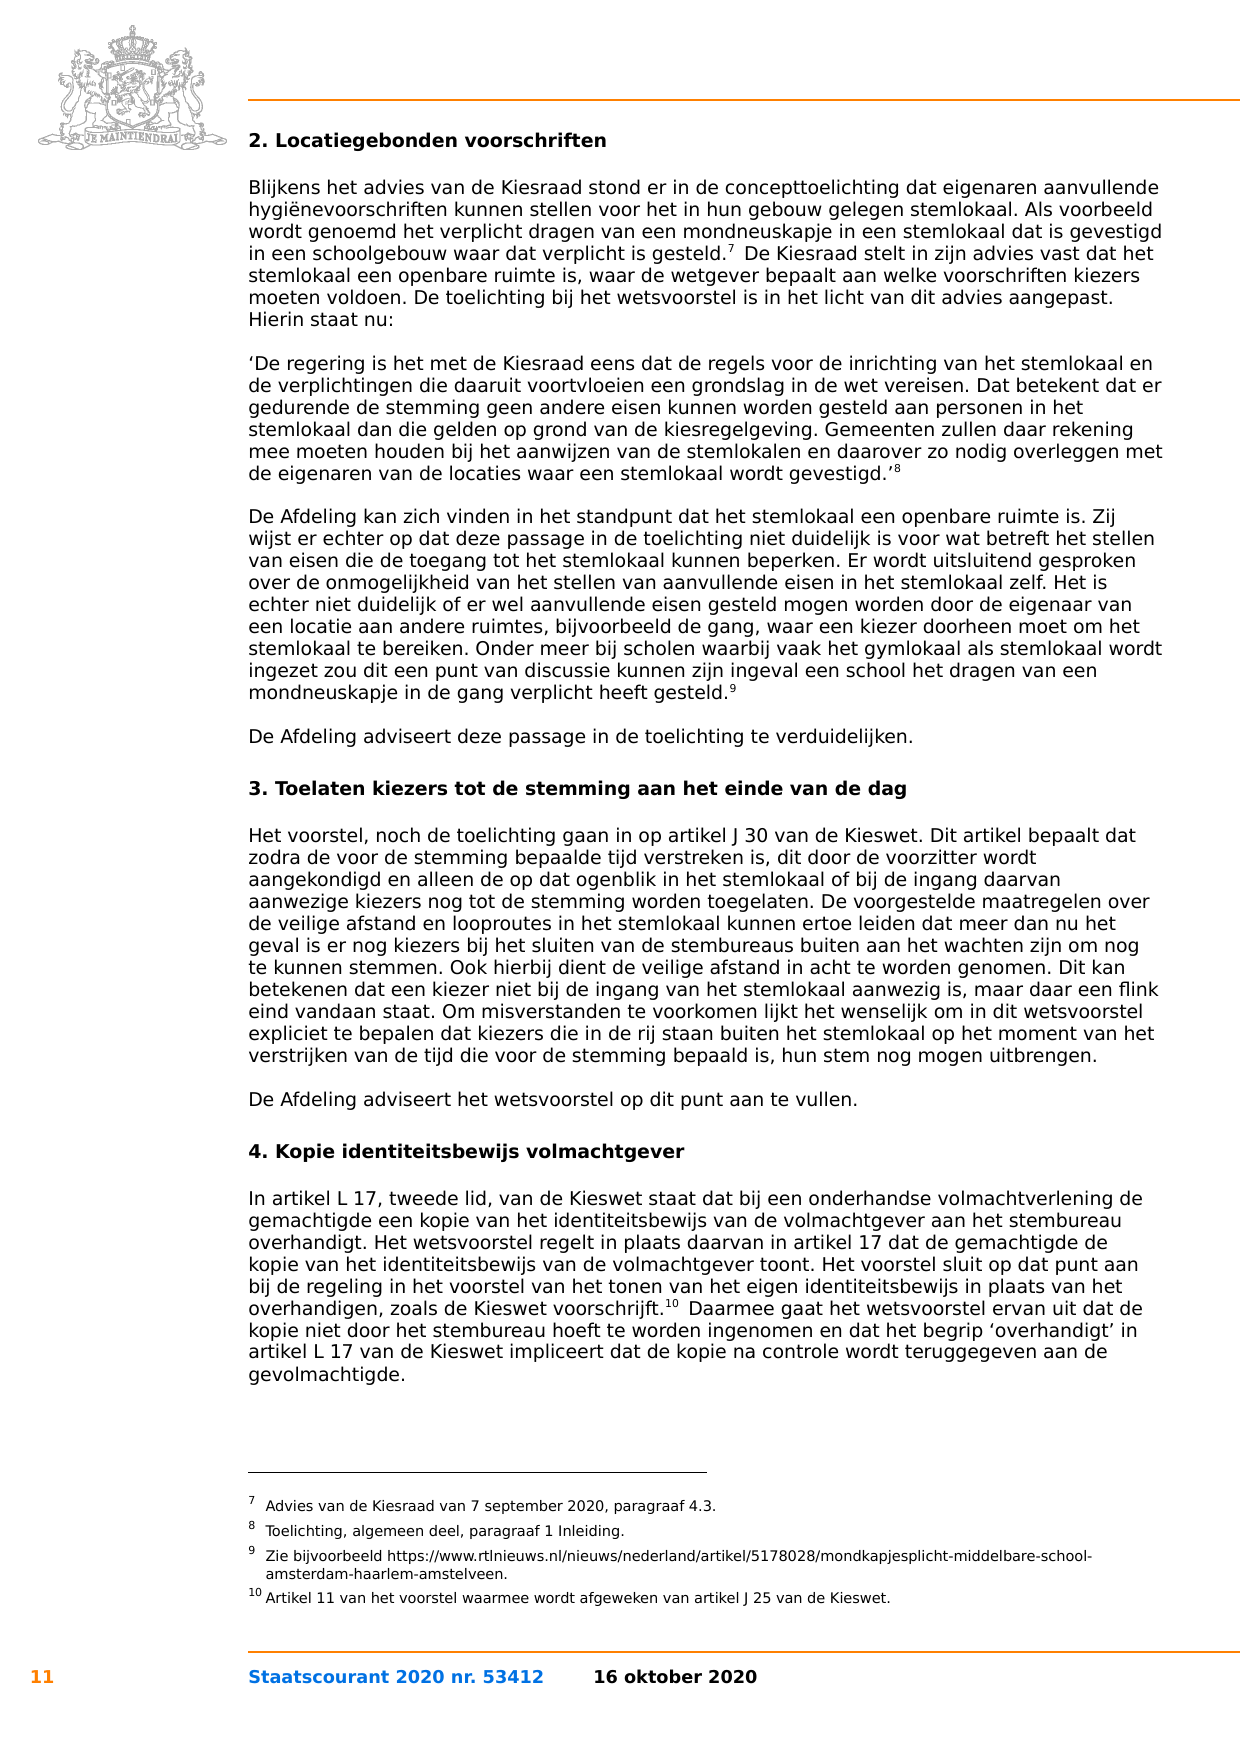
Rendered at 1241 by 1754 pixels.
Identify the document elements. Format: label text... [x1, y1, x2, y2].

text Toelichting, algemeen deel, paragraaf 1 Inleiding. [248, 1519, 1163, 1541]
subtitle 2. Locatiegebonden voorschriften [248, 130, 1163, 152]
text De Afdeling adviseert het wetsvoorstel op dit punt aan te vullen. [248, 1089, 1163, 1111]
subtitle 3. Toelaten kiezers tot de stemming aan het einde van de dag [248, 778, 1163, 800]
text In artikel L 17, tweede lid, van de Kieswet staat dat bij een onderhandse volmachtverlening de gemachtigde een kopie van het identiteitsbewijs van de volmachtgever aan het stembureau overhandigt. Het wetsvoorstel regelt in plaats daarvan in artikel 17 dat de gemachtigde de kopie van het identiteitsbewijs van de volmachtgever toont. Het voorstel sluit op dat punt aan bij de regeling in het voorstel van het tonen van het eigen identiteitsbewijs in plaats van het overhandigen, zoals de Kieswet voorschrijft. Daarmee gaat het wetsvoorstel ervan uit dat de kopie niet door het stembureau hoeft te worden ingenomen en dat het begrip ‘overhandigt’ in artikel L 17 van de Kieswet impliceert dat de kopie na controle wordt teruggegeven aan de gevolmachtigde. [248, 1188, 1163, 1385]
text Zie bijvoorbeeld https://www.rtlnieuws.nl/nieuws/nederland/artikel/5178028/mondkapjesplicht-middelbare-school-amsterdam-haarlem-amstelveen. [248, 1544, 1163, 1583]
subtitle 4. Kopie identiteitsbewijs volmachtgever [248, 1141, 1163, 1163]
text De Afdeling adviseert deze passage in de toelichting te verduidelijken. [248, 726, 1163, 748]
text Blijkens het advies van de Kiesraad stond er in de concepttoelichting dat eigenaren aanvullende hygiënevoorschriften kunnen stellen voor het in hun gebouw gelegen stemlokaal. Als voorbeeld wordt genoemd het verplicht dragen van een mondneuskapje in een stemlokaal dat is gevestigd in een schoolgebouw waar dat verplicht is gesteld. De Kiesraad stelt in zijn advies vast dat het stemlokaal een openbare ruimte is, waar de wetgever bepaalt aan welke voorschriften kiezers moeten voldoen. De toelichting bij het wetsvoorstel is in het licht van dit advies aangepast. Hierin staat nu: [248, 177, 1163, 331]
text Advies van de Kiesraad van 7 september 2020, paragraaf 4.3. [248, 1494, 1163, 1516]
text Het voorstel, noch de toelichting gaan in op artikel J 30 van de Kieswet. Dit artikel bepaalt dat zodra de voor de stemming bepaalde tijd verstreken is, dit door de voorzitter wordt aangekondigd en alleen de op dat ogenblik in het stemlokaal of bij de ingang daarvan aanwezige kiezers nog tot de stemming worden toegelaten. De voorgestelde maatregelen over de veilige afstand en looproutes in het stemlokaal kunnen ertoe leiden dat meer dan nu het geval is er nog kiezers bij het sluiten van de stembureaus buiten aan het wachten zijn om nog te kunnen stemmen. Ook hierbij dient de veilige afstand in acht te worden genomen. Dit kan betekenen dat een kiezer niet bij de ingang van het stemlokaal aanwezig is, maar daar een flink eind vandaan staat. Om misverstanden te voorkomen lijkt het wenselijk om in dit wetsvoorstel expliciet te bepalen dat kiezers die in de rij staan buiten het stemlokaal op het moment van het verstrijken van de tijd die voor de stemming bepaald is, hun stem nog mogen uitbrengen. [248, 825, 1163, 1067]
text De Afdeling kan zich vinden in het standpunt dat het stemlokaal een openbare ruimte is. Zij wijst er echter op dat deze passage in de toelichting niet duidelijk is voor wat betreft het stellen van eisen die de toegang tot het stemlokaal kunnen beperken. Er wordt uitsluitend gesproken over de onmogelijkheid van het stellen van aanvullende eisen in het stemlokaal zelf. Het is echter niet duidelijk of er wel aanvullende eisen gesteld mogen worden door de eigenaar van een locatie aan andere ruimtes, bijvoorbeeld de gang, waar een kiezer doorheen moet om het stemlokaal te bereiken. Onder meer bij scholen waarbij vaak het gymlokaal als stemlokaal wordt ingezet zou dit een punt van discussie kunnen zijn ingeval een school het dragen van een mondneuskapje in de gang verplicht heeft gesteld. [248, 506, 1163, 704]
picture [38, 25, 227, 150]
text ‘De regering is het met de Kiesraad eens dat de regels voor de inrichting van het stemlokaal en de verplichtingen die daaruit voortvloeien een grondslag in de wet vereisen. Dat betekent dat er gedurende de stemming geen andere eisen kunnen worden gesteld aan personen in het stemlokaal dan die gelden op grond van de kiesregelgeving. Gemeenten zullen daar rekening mee moeten houden bij het aanwijzen van de stemlokalen en daarover zo nodig overleggen met de eigenaren van de locaties waar een stemlokaal wordt gevestigd.’ [248, 353, 1163, 484]
text Artikel 11 van het voorstel waarmee wordt afgeweken van artikel J 25 van de Kieswet. [248, 1586, 1163, 1608]
